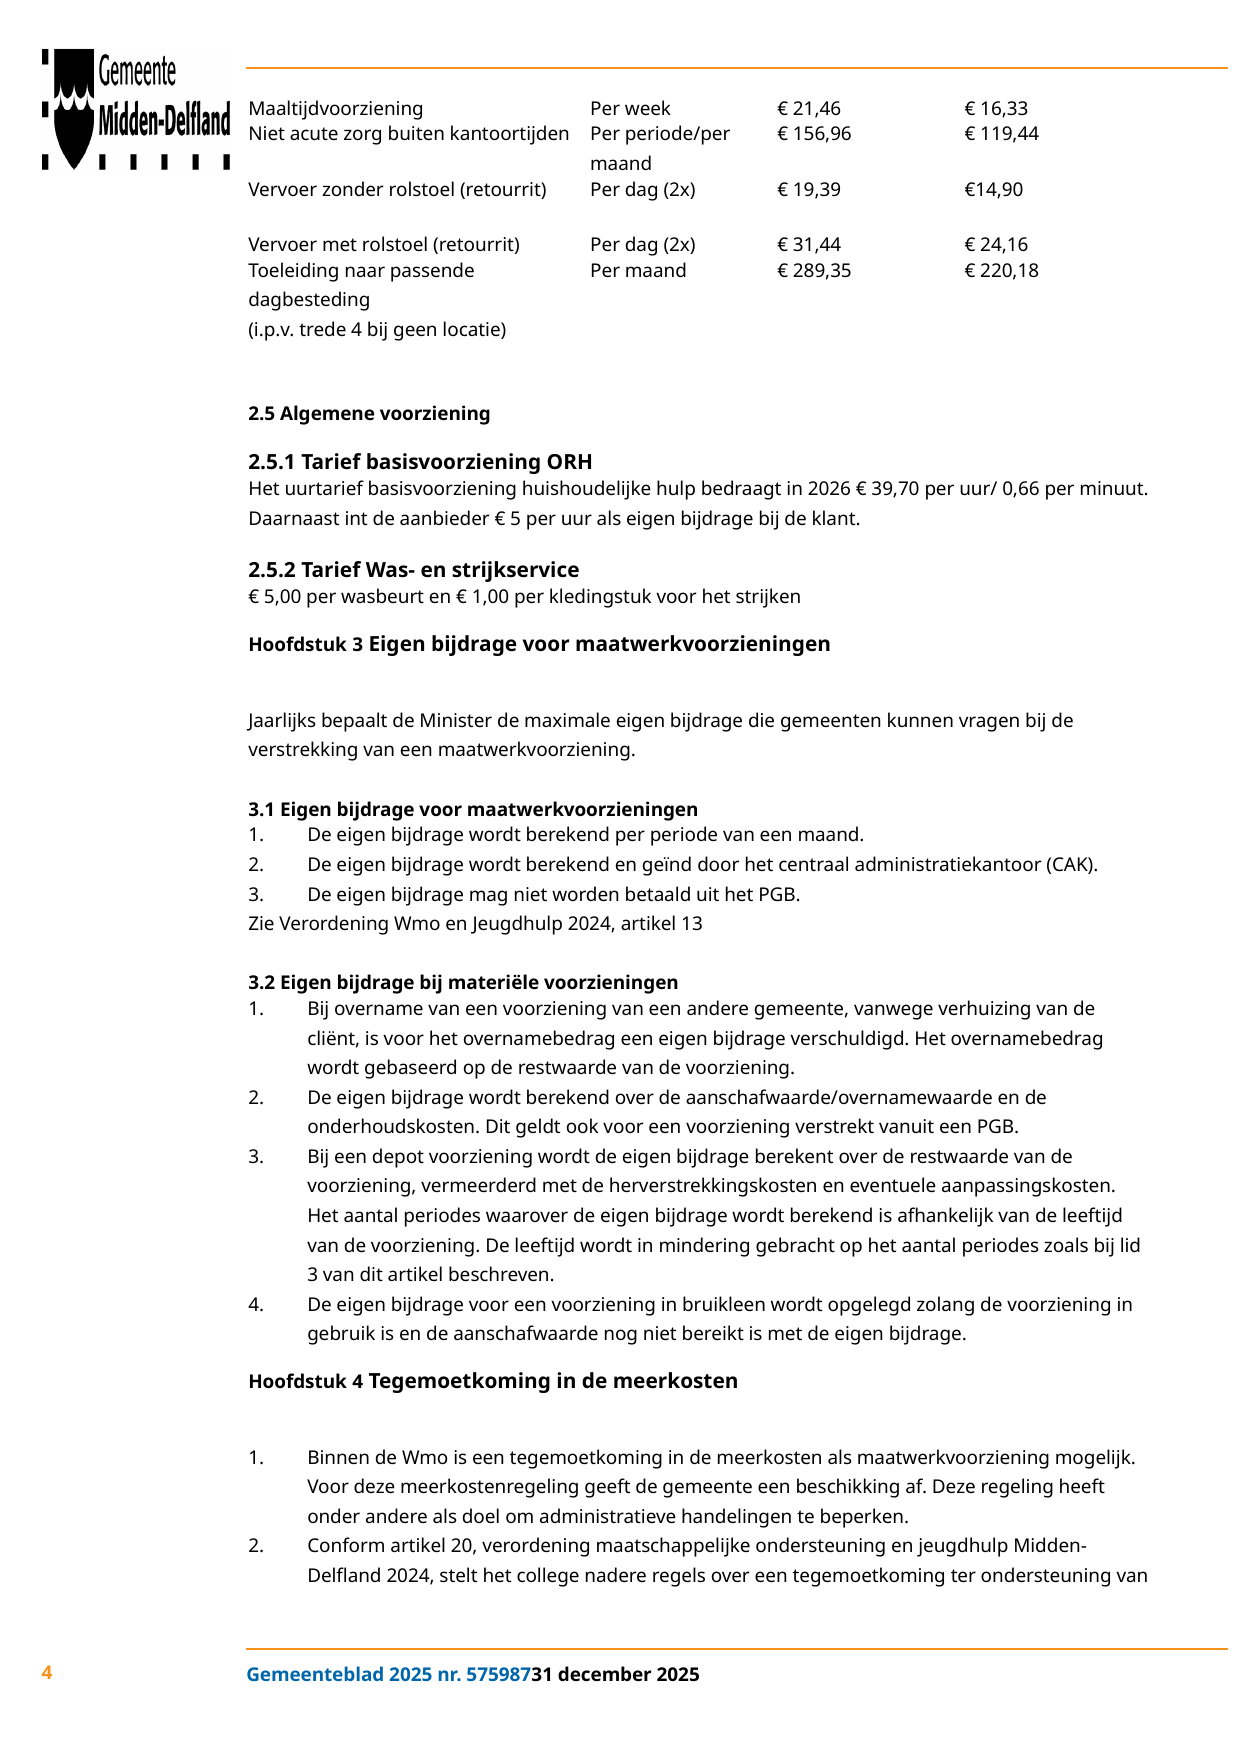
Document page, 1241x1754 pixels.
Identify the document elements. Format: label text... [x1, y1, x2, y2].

text Zie Verordening Wmo en Jeugdhulp 2024, artikel 13 [248, 910, 1152, 936]
table_cell Per dag (2x) [590, 231, 777, 257]
list Bij een depot voorziening wordt de eigen bijdrage berekent over de restwaarde van de voorziening, vermeerderd met de herverstrekkingskosten en eventuele aanpassingskosten. Het aantal periodes waarover de eigen bijdrage wordt berekend is afhankelijk van de leeftijd van de voorziening. De leeftijd wordt in mindering gebracht op het aantal periodes zoals bij lid 3 van dit artikel beschreven. [248, 1143, 1152, 1287]
table_cell € 19,39 [777, 176, 964, 231]
table_cell € 16,33 [964, 95, 1152, 121]
list Binnen de Wmo is een tegemoetkoming in de meerkosten als maatwerkvoorziening mogelijk. Voor deze meerkostenregeling geeft de gemeente een beschikking af. Deze regeling heeft onder andere als doel om administratieve handelingen te beperken. [248, 1444, 1152, 1529]
text € 5,00 per wasbeurt en € 1,00 per kledingstuk voor het strijken [248, 584, 1152, 609]
table_cell € 31,44 [777, 231, 964, 257]
list Bij overname van een voorziening van een andere gemeente, vanwege verhuizing van de cliënt, is voor het overnamebedrag een eigen bijdrage verschuldigd. Het overnamebedrag wordt gebaseerd op de restwaarde van de voorziening. [248, 995, 1152, 1080]
table_cell € 21,46 [777, 95, 964, 121]
table_cell Per maand [590, 257, 777, 342]
list De eigen bijdrage wordt berekend en geïnd door het centraal administratiekantoor (CAK). [248, 851, 1152, 877]
picture [41, 47, 231, 172]
text 3.1 Eigen bijdrage voor maatwerkvoorzieningen [248, 796, 1152, 822]
text Hoofdstuk 3 Eigen bijdrage voor maatwerkvoorzieningen [248, 629, 1152, 658]
table_cell € 156,96 [777, 121, 964, 176]
table_cell Per periode/per maand [590, 121, 777, 176]
list De eigen bijdrage voor een voorziening in bruikleen wordt opgelegd zolang de voorziening in gebruik is en de aanschafwaarde nog niet bereikt is met de eigen bijdrage. [248, 1291, 1152, 1346]
list Conform artikel 20, verordening maatschappelijke ondersteuning en jeugdhulp Midden-Delfland 2024, stelt het college nadere regels over een tegemoetkoming ter ondersteuning van [248, 1533, 1152, 1588]
table_cell [590, 342, 777, 367]
table_cell [777, 342, 964, 367]
text Het uurtarief basisvoorziening huishoudelijke hulp bedraagt in 2026 € 39,70 per uur/ 0,66 per minuut. Daarnaast int de aanbieder € 5 per uur als eigen bijdrage bij de klant. [248, 475, 1152, 531]
text 2.5.2 Tarief Was- en strijkservice [248, 555, 1152, 584]
list De eigen bijdrage wordt berekend over de aanschafwaarde/overnamewaarde en de onderhoudskosten. Dit geldt ook voor een voorziening verstrekt vanuit een PGB. [248, 1084, 1152, 1139]
list De eigen bijdrage mag niet worden betaald uit het PGB. [248, 881, 1152, 906]
text Jaarlijks bepaalt de Minister de maximale eigen bijdrage die gemeenten kunnen vragen bij de verstrekking van een maatwerkvoorziening. [248, 707, 1152, 762]
table_cell €14,90 [964, 176, 1152, 231]
table_cell € 289,35 [777, 257, 964, 342]
table_cell Niet acute zorg buiten kantoortijden [248, 121, 590, 176]
table_cell Vervoer met rolstoel (retourrit) [248, 231, 590, 257]
table_cell [964, 342, 1152, 367]
list De eigen bijdrage wordt berekend per periode van een maand. [248, 822, 1152, 847]
table_cell Per week [590, 95, 777, 121]
table_cell € 119,44 [964, 121, 1152, 176]
text 3.2 Eigen bijdrage bij materiële voorzieningen [248, 969, 1152, 995]
table_cell Vervoer zonder rolstoel (retourrit) [248, 176, 590, 231]
table_cell Toeleiding naar passende dagbesteding (i.p.v. trede 4 bij geen locatie) [248, 257, 590, 342]
table_cell [248, 342, 590, 367]
table_cell Per dag (2x) [590, 176, 777, 231]
table_cell € 220,18 [964, 257, 1152, 342]
text Hoofdstuk 4 Tegemoetkoming in de meerkosten [248, 1366, 1152, 1395]
text 2.5 Algemene voorziening [248, 400, 1152, 426]
table_cell Maaltijdvoorziening [248, 95, 590, 121]
text 2.5.1 Tarief basisvoorziening ORH [248, 447, 1152, 475]
table_cell € 24,16 [964, 231, 1152, 257]
